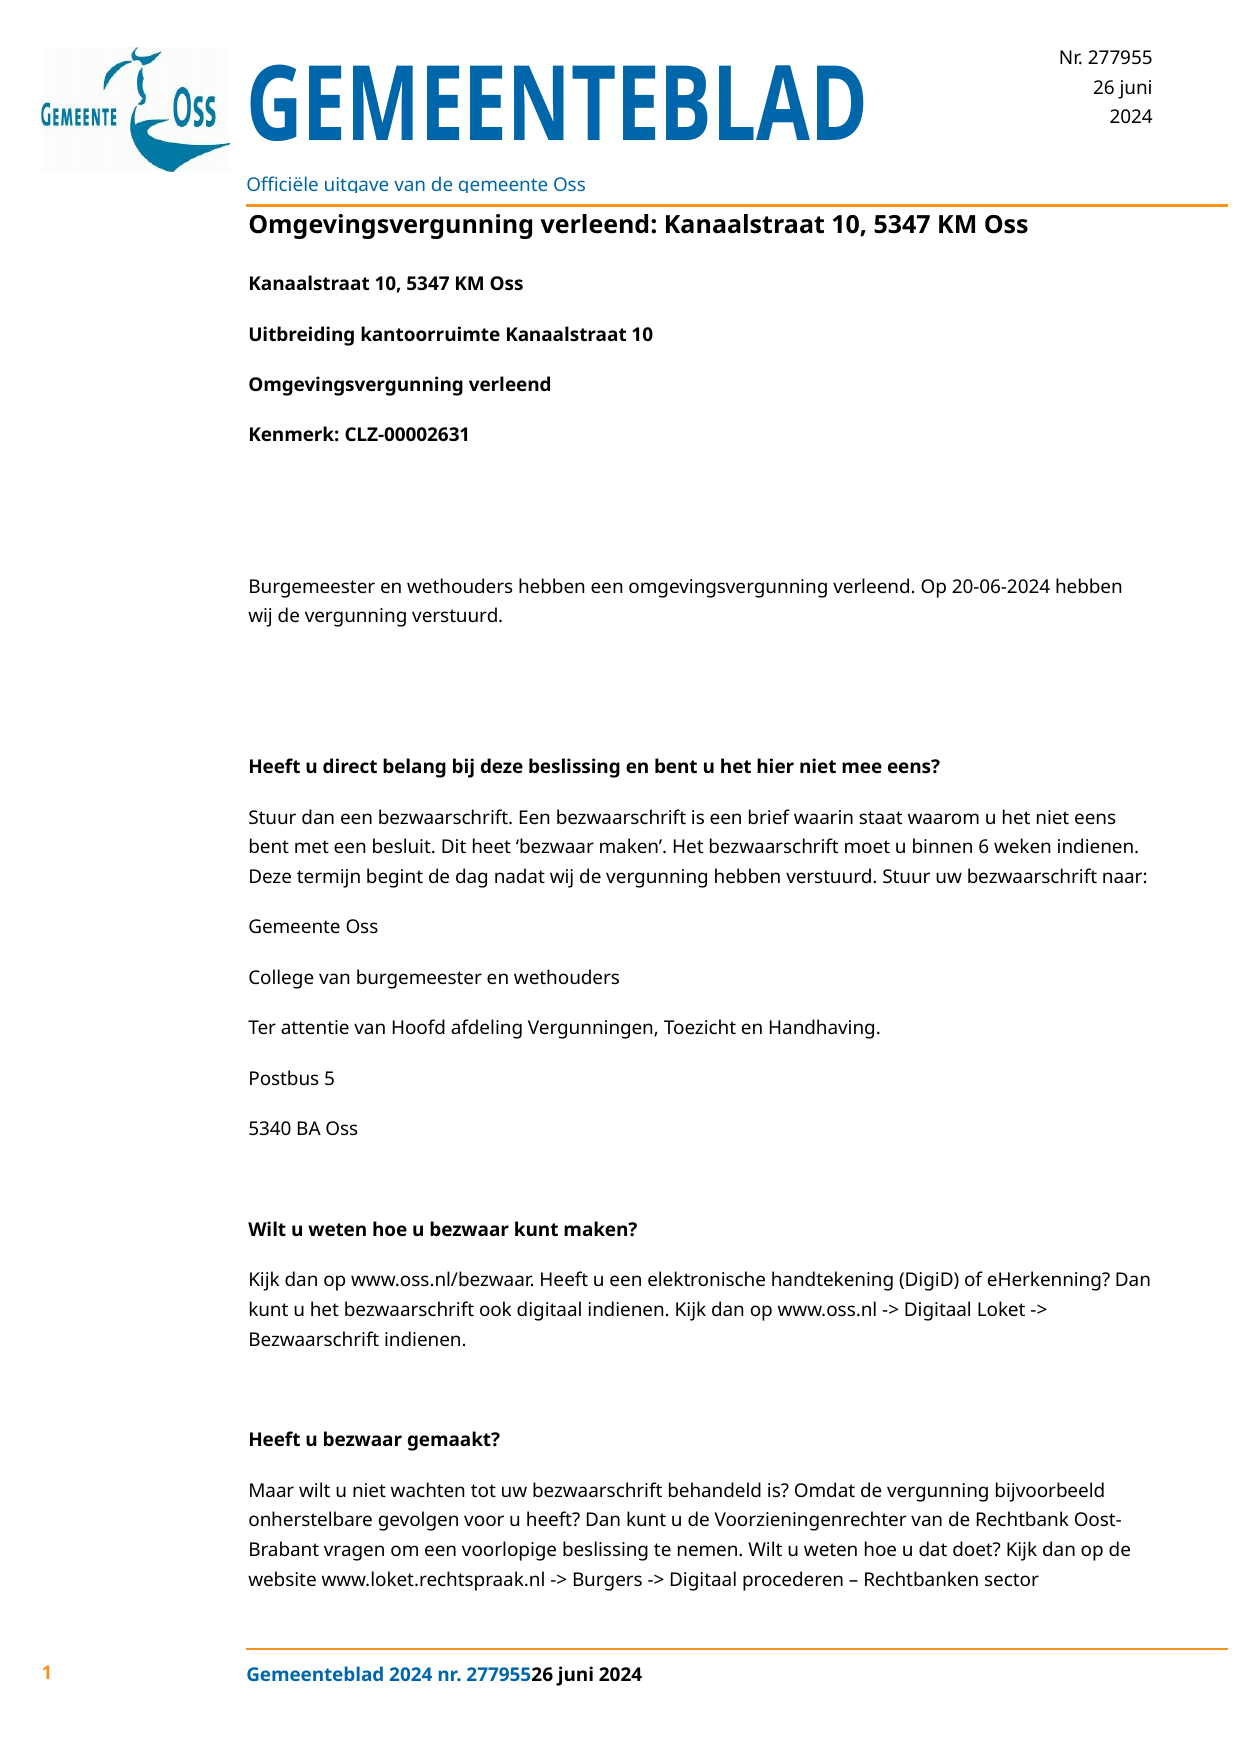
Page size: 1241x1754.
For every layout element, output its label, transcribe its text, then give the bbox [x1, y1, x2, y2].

text Burgemeester en wethouders hebben een omgevingsvergunning verleend. Op 20-06-2024 hebben wij de vergunning verstuurd. [248, 573, 1152, 628]
picture [41, 47, 231, 172]
text Ter attentie van Hoofd afdeling Vergunningen, Toezicht en Handhaving. [248, 1014, 1152, 1040]
text Maar wilt u niet wachten tot uw bezwaarschrift behandeld is? Omdat de vergunning bijvoorbeeld onherstelbare gevolgen voor u heeft? Dan kunt u de Voorzieningenrechter van de Rechtbank Oost-Brabant vragen om een voorlopige beslissing te nemen. Wilt u weten hoe u dat doet? Kijk dan op de website www.loket.rechtspraak.nl -> Burgers -> Digitaal procederen – Rechtbanken sector [248, 1477, 1152, 1591]
text College van burgemeester en wethouders [248, 964, 1152, 990]
text Heeft u bezwaar gemaakt? [248, 1427, 1152, 1452]
text Kijk dan op www.oss.nl/bezwaar. Heeft u een elektronische handtekening (DigiD) of eHerkenning? Dan kunt u het bezwaarschrift ook digitaal indienen. Kijk dan op www.oss.nl -> Digitaal Loket -> Bezwaarschrift indienen. [248, 1267, 1152, 1351]
text Heeft u direct belang bij deze beslissing en bent u het hier niet mee eens? [248, 754, 1152, 779]
text Omgevingsvergunning verleend [248, 371, 1152, 397]
text Gemeente Oss [248, 914, 1152, 939]
text Kenmerk: CLZ-00002631 [248, 422, 1152, 447]
text Omgevingsvergunning verleend: Kanaalstraat 10, 5347 KM Oss [248, 207, 1152, 241]
text Postbus 5 [248, 1065, 1152, 1091]
text Kanaalstraat 10, 5347 KM Oss [248, 270, 1152, 296]
text Wilt u weten hoe u bezwaar kunt maken? [248, 1216, 1152, 1242]
text Uitbreiding kantoorruimte Kanaalstraat 10 [248, 321, 1152, 346]
text 5340 BA Oss [248, 1115, 1152, 1141]
text Stuur dan een bezwaarschrift. Een bezwaarschrift is een brief waarin staat waarom u het niet eens bent met een besluit. Dit heet ‘bezwaar maken’. Het bezwaarschrift moet u binnen 6 weken indienen. Deze termijn begint de dag nadat wij de vergunning hebben verstuurd. Stuur uw bezwaarschrift naar: [248, 804, 1152, 889]
